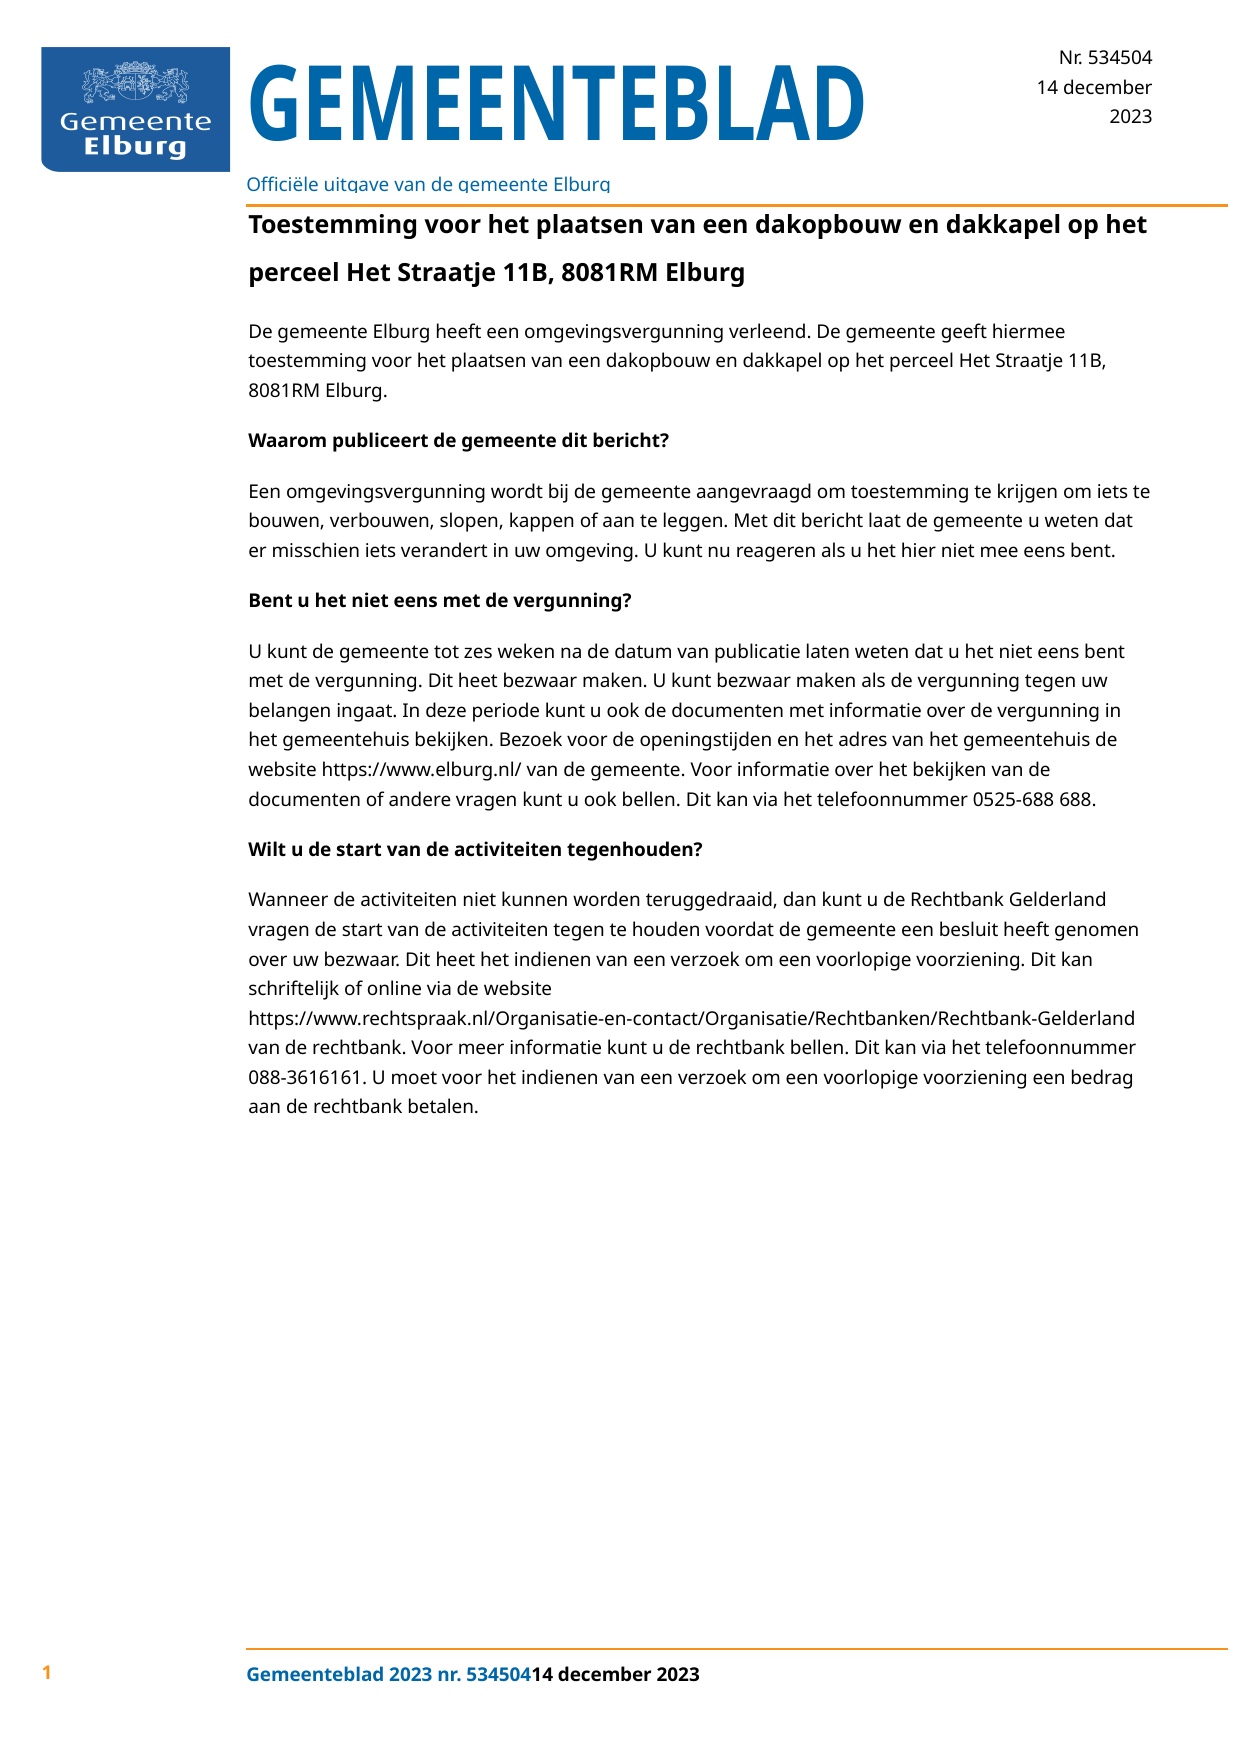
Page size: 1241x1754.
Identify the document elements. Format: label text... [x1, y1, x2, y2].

text Wilt u de start van de activiteiten tegenhouden? [248, 836, 1152, 862]
text Waarom publiceert de gemeente dit bericht? [248, 427, 1152, 453]
text Bent u het niet eens met de vergunning? [248, 587, 1152, 613]
text Toestemming voor het plaatsen van een dakopbouw en dakkapel op het perceel Het Straatje 11B, 8081RM Elburg [248, 207, 1152, 288]
text Een omgevingsvergunning wordt bij de gemeente aangevraagd om toestemming te krijgen om iets te bouwen, verbouwen, slopen, kappen of aan te leggen. Met dit bericht laat de gemeente u weten dat er misschien iets verandert in uw omgeving. U kunt nu reageren als u het hier niet mee eens bent. [248, 478, 1152, 563]
text De gemeente Elburg heeft een omgevingsvergunning verleend. De gemeente geeft hiermee toestemming voor het plaatsen van een dakopbouw en dakkapel op het perceel Het Straatje 11B, 8081RM Elburg. [248, 318, 1152, 403]
text Wanneer de activiteiten niet kunnen worden teruggedraaid, dan kunt u de Rechtbank Gelderland vragen de start van de activiteiten tegen te houden voordat de gemeente een besluit heeft genomen over uw bezwaar. Dit heet het indienen van een verzoek om een voorlopige voorziening. Dit kan schriftelijk of online via de website https://www.rechtspraak.nl/Organisatie-en-contact/Organisatie/Rechtbanken/Rechtbank-Gelderland van de rechtbank. Voor meer informatie kunt u de rechtbank bellen. Dit kan via het telefoonnummer 088-3616161. U moet voor het indienen van een verzoek om een voorlopige voorziening een bedrag aan de rechtbank betalen. [248, 887, 1152, 1119]
picture [41, 47, 231, 172]
text U kunt de gemeente tot zes weken na de datum van publicatie laten weten dat u het niet eens bent met de vergunning. Dit heet bezwaar maken. U kunt bezwaar maken als de vergunning tegen uw belangen ingaat. In deze periode kunt u ook de documenten met informatie over de vergunning in het gemeentehuis bekijken. Bezoek voor de openingstijden en het adres van het gemeentehuis de website https://www.elburg.nl/ van de gemeente. Voor informatie over het bekijken van de documenten of andere vragen kunt u ook bellen. Dit kan via het telefoonnummer 0525-688 688. [248, 638, 1152, 812]
